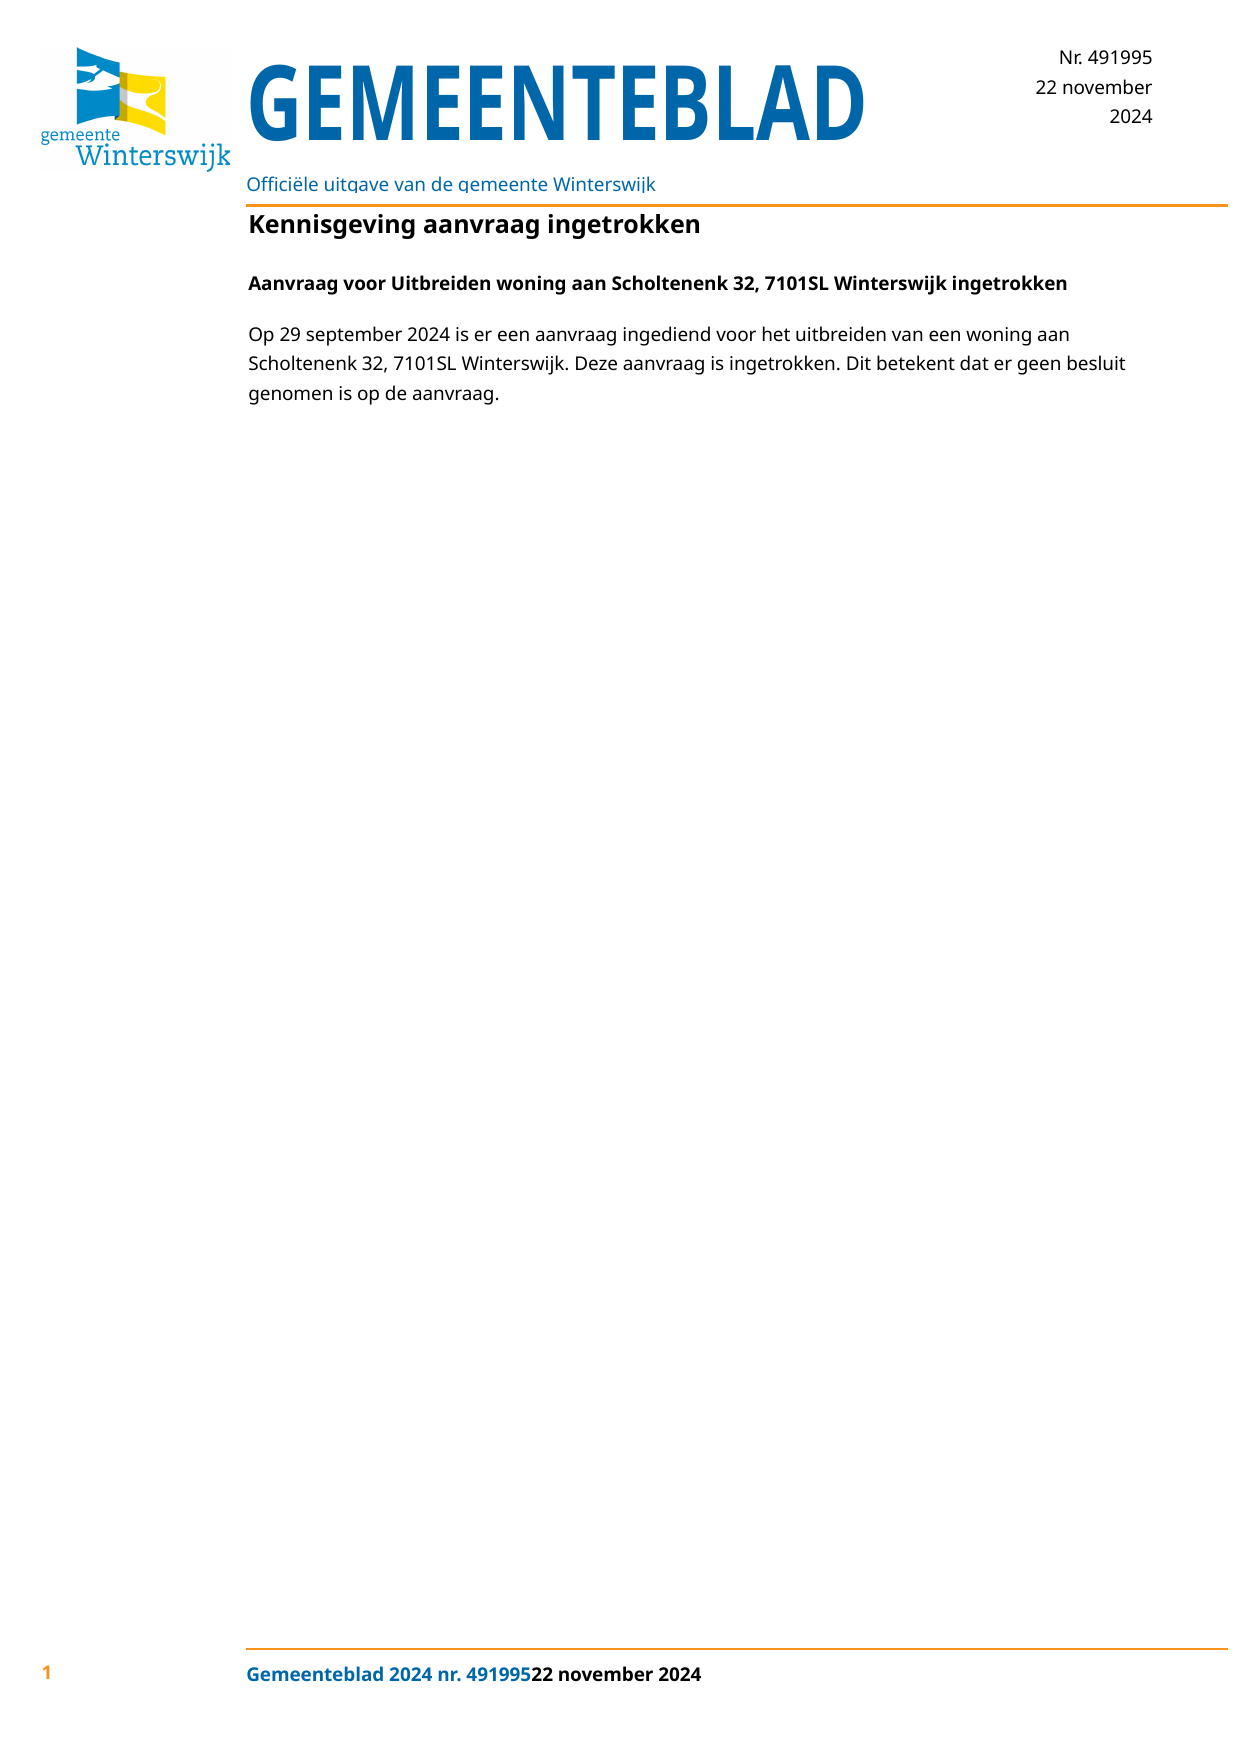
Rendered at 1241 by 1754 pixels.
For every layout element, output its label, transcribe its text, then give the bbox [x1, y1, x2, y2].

picture [41, 47, 231, 172]
text Kennisgeving aanvraag ingetrokken [248, 207, 1152, 241]
picture [225, 153, 231, 162]
text Aanvraag voor Uitbreiden woning aan Scholtenenk 32, 7101SL Winterswijk ingetrokken [248, 270, 1152, 296]
text Op 29 september 2024 is er een aanvraag ingediend voor het uitbreiden van een woning aan Scholtenenk 32, 7101SL Winterswijk. Deze aanvraag is ingetrokken. Dit betekent dat er geen besluit genomen is op de aanvraag. [248, 321, 1152, 406]
